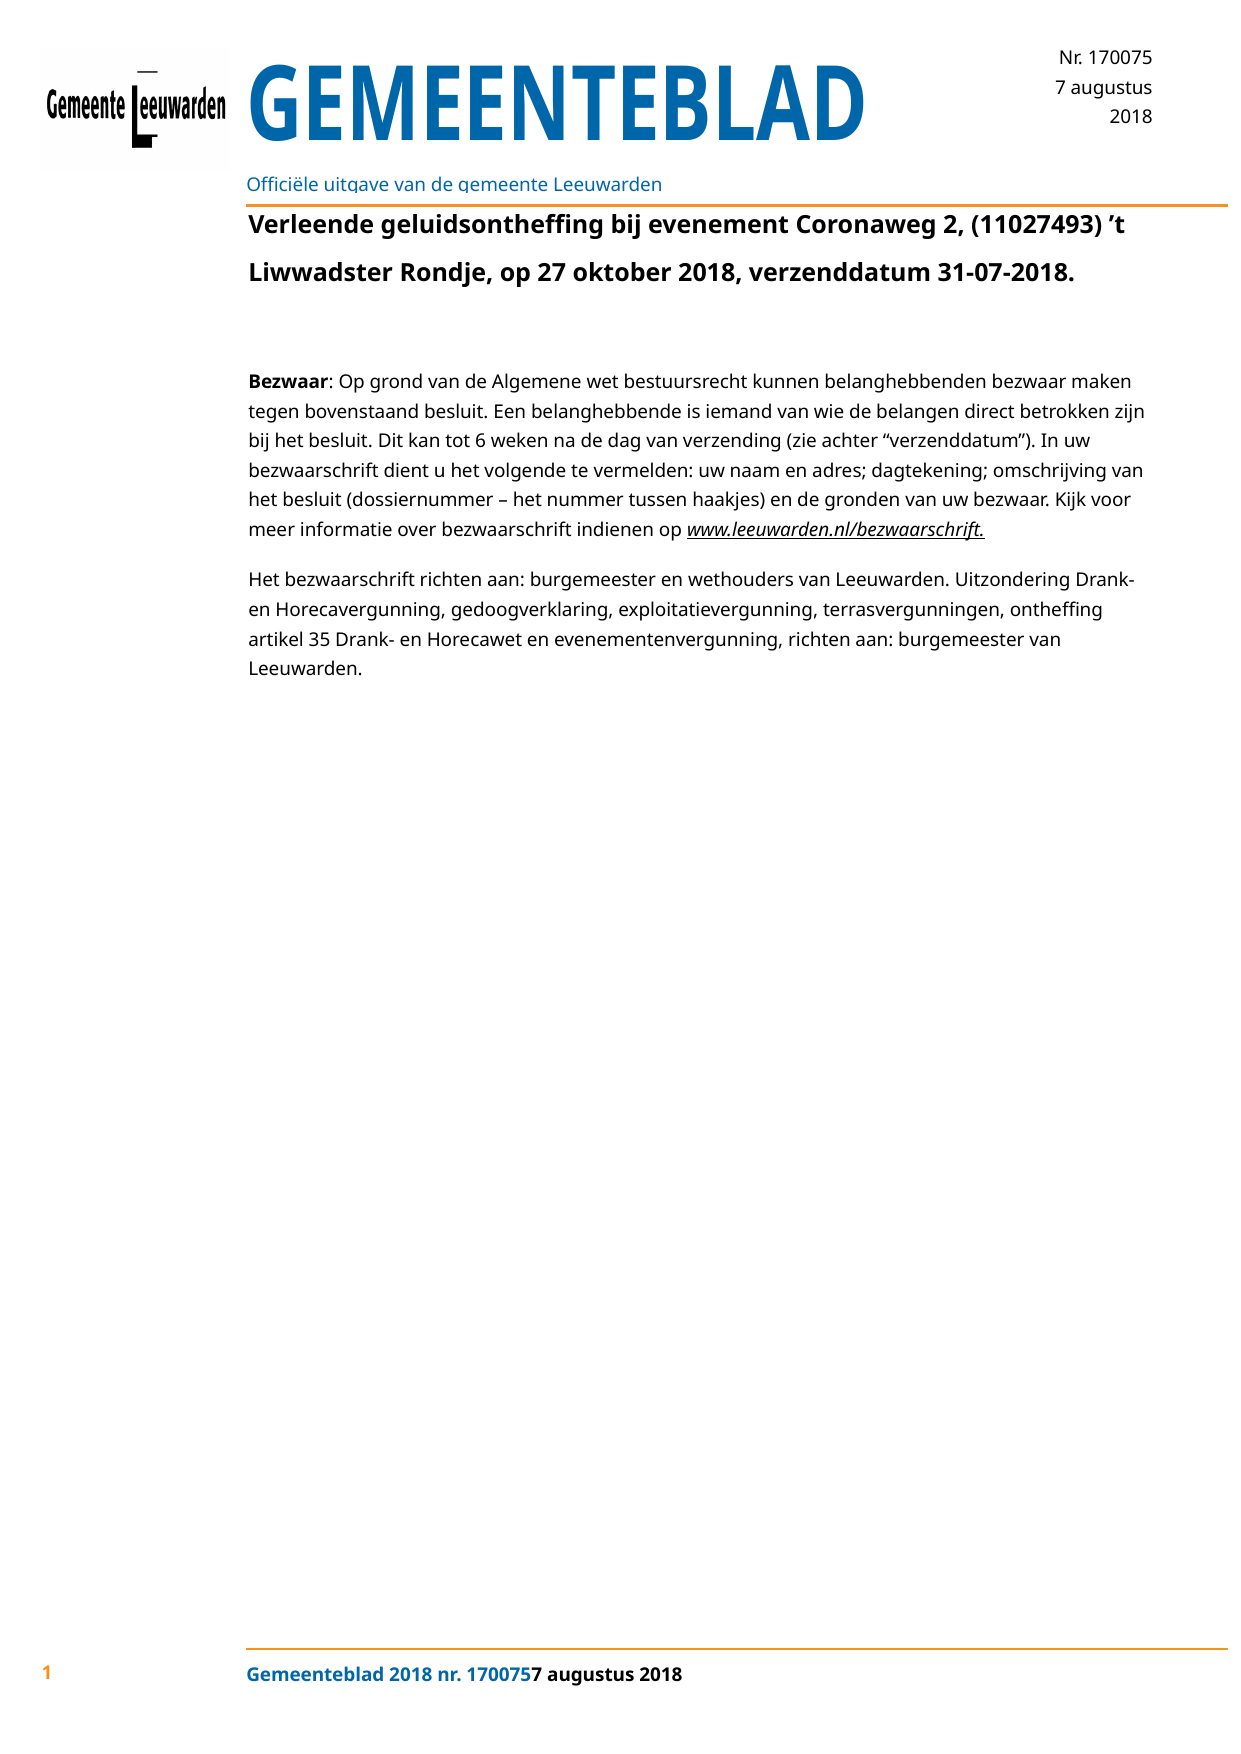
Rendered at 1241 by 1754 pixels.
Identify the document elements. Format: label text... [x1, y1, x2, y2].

text Bezwaar: Op grond van de Algemene wet bestuursrecht kunnen belanghebbenden bezwaar maken tegen bovenstaand besluit. Een belanghebbende is iemand van wie de belangen direct betrokken zijn bij het besluit. Dit kan tot 6 weken na de dag van verzending (zie achter “verzenddatum”). In uw bezwaarschrift dient u het volgende te vermelden: uw naam en adres; dagtekening; omschrijving van het besluit (dossiernummer – het nummer tussen haakjes) en de gronden van uw bezwaar. Kijk voor meer informatie over bezwaarschrift indienen op www.leeuwarden.nl/bezwaarschrift. [248, 368, 1152, 542]
text Verleende geluidsontheffing bij evenement Coronaweg 2, (11027493) ’t Liwwadster Rondje, op 27 oktober 2018, verzenddatum 31-07-2018. [248, 207, 1152, 288]
text Het bezwaarschrift richten aan: burgemeester en wethouders van Leeuwarden. Uitzondering Drank- en Horecavergunning, gedoogverklaring, exploitatievergunning, terrasvergunningen, ontheffing artikel 35 Drank- en Horecawet en evenementenvergunning, richten aan: burgemeester van Leeuwarden. [248, 567, 1152, 681]
picture [41, 47, 231, 172]
